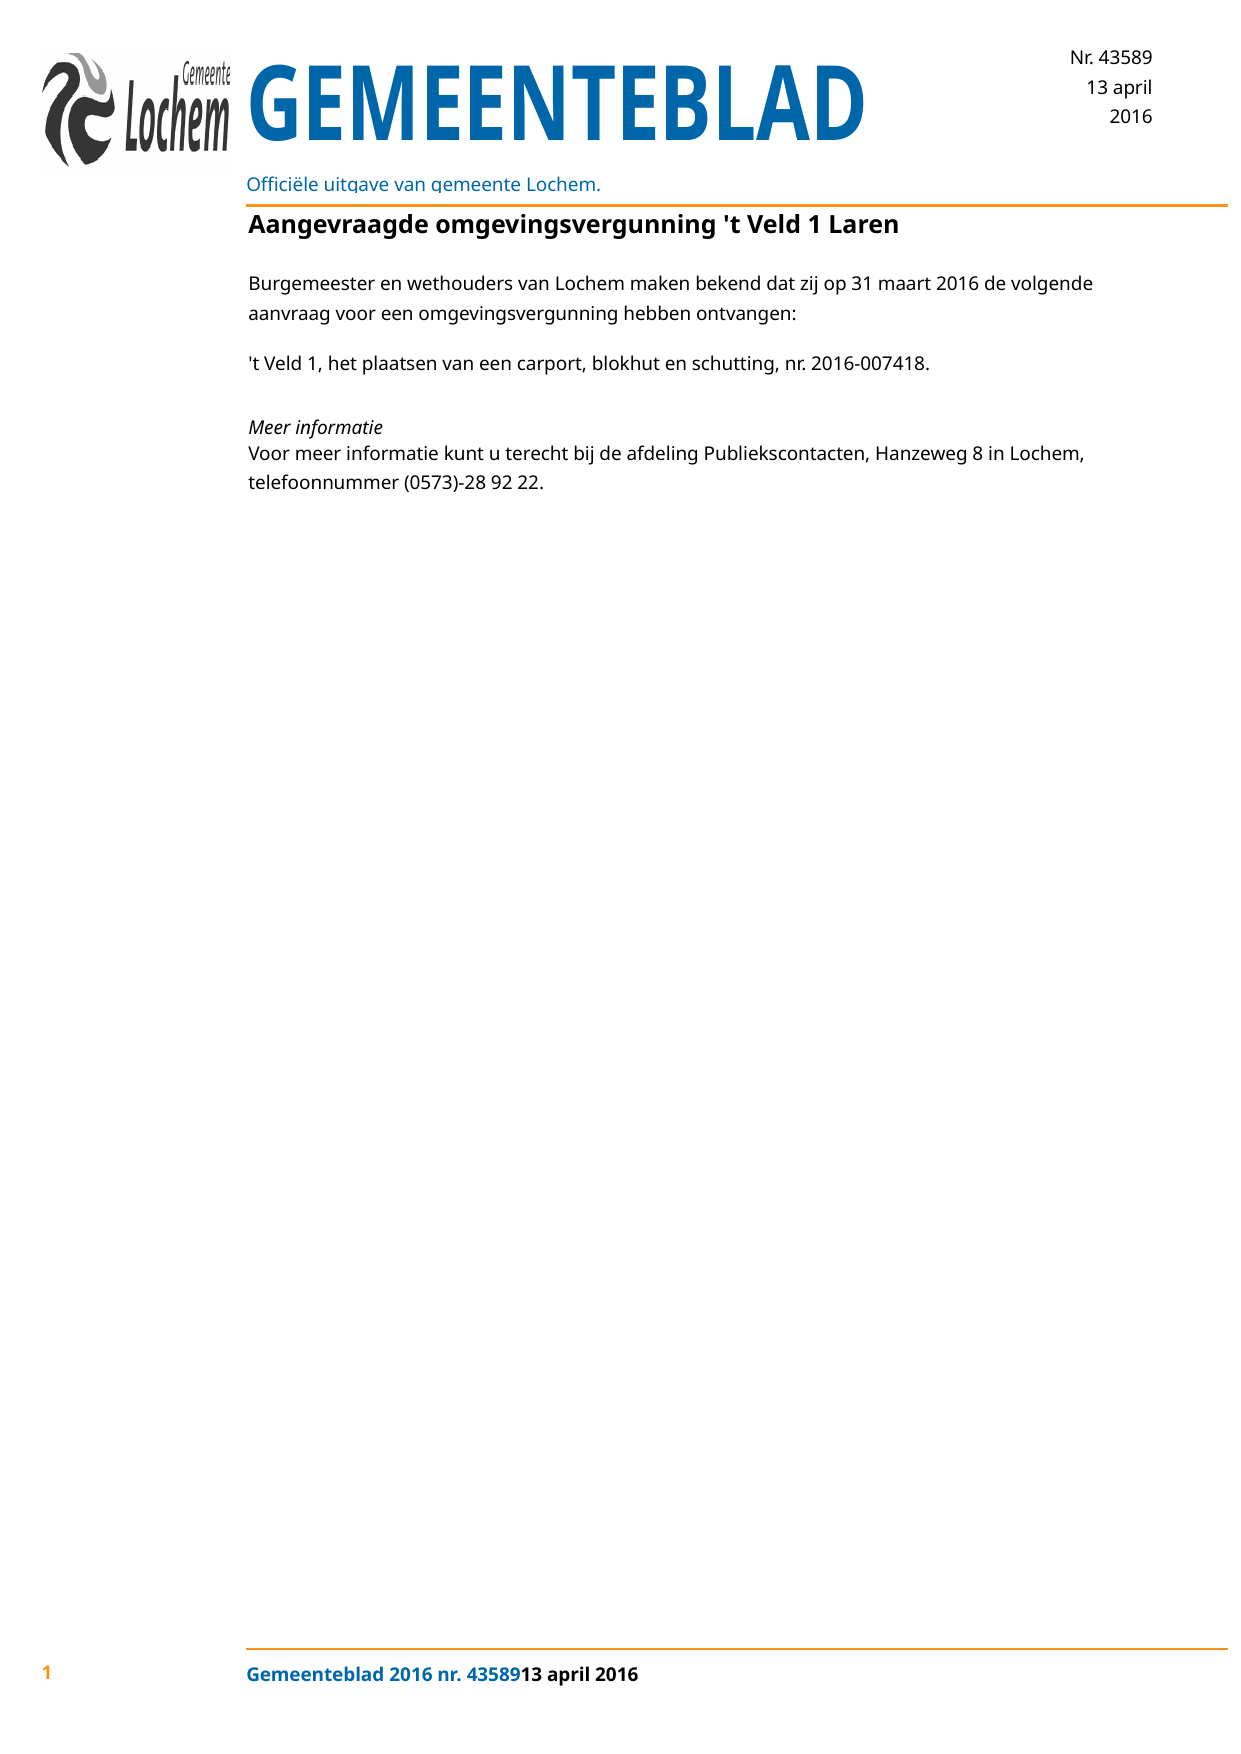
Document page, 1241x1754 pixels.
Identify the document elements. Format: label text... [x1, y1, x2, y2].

picture [41, 47, 231, 172]
text Voor meer informatie kunt u terecht bij de afdeling Publiekscontacten, Hanzeweg 8 in Lochem, telefoonnummer (0573)-28 92 22. [248, 440, 1152, 495]
text Aangevraagde omgevingsvergunning 't Veld 1 Laren [248, 207, 1152, 241]
text Meer informatie [248, 414, 1152, 440]
text 't Veld 1, het plaatsen van een carport, blokhut en schutting, nr. 2016-007418. [248, 350, 1152, 376]
text Burgemeester en wethouders van Lochem maken bekend dat zij op 31 maart 2016 de volgende aanvraag voor een omgevingsvergunning hebben ontvangen: [248, 270, 1152, 326]
